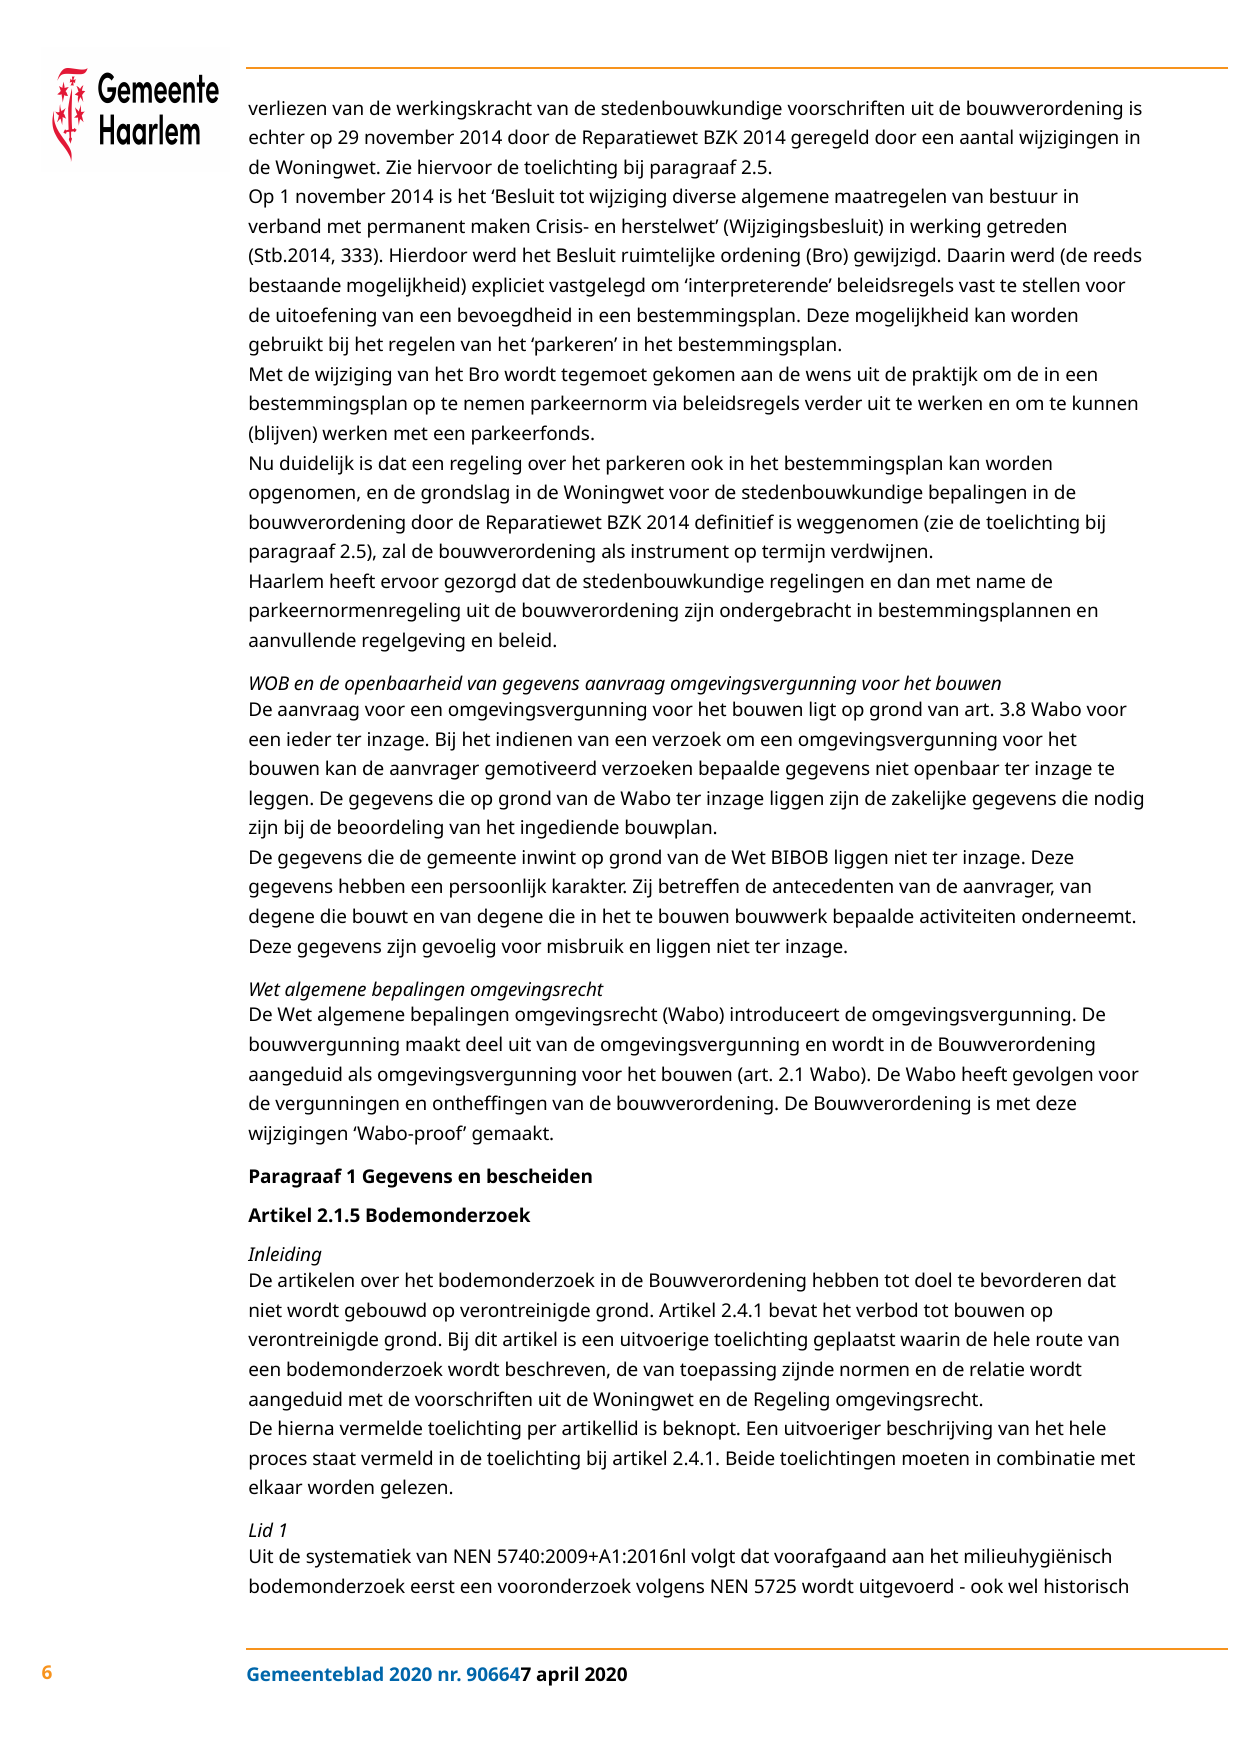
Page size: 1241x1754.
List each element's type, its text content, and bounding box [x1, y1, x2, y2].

text WOB en de openbaarheid van gegevens aanvraag omgevingsvergunning voor het bouwen [248, 670, 1152, 696]
text De aanvraag voor een omgevingsvergunning voor het bouwen ligt op grond van art. 3.8 Wabo voor een ieder ter inzage. Bij het indienen van een verzoek om een omgevingsvergunning voor het bouwen kan de aanvrager gemotiveerd verzoeken bepaalde gegevens niet openbaar ter inzage te leggen. De gegevens die op grond van de Wabo ter inzage liggen zijn de zakelijke gegevens die nodig zijn bij de beoordeling van het ingediende bouwplan. [248, 696, 1152, 840]
text Nu duidelijk is dat een regeling over het parkeren ook in het bestemmingsplan kan worden opgenomen, en de grondslag in de Woningwet voor de stedenbouwkundige bepalingen in de bouwverordening door de Reparatiewet BZK 2014 definitief is weggenomen (zie de toelichting bij paragraaf 2.5), zal de bouwverordening als instrument op termijn verdwijnen. [248, 450, 1152, 564]
text Wet algemene bepalingen omgevingsrecht [248, 976, 1152, 1002]
text Uit de systematiek van NEN 5740:2009+A1:2016nl volgt dat voorafgaand aan het milieuhygiënisch bodemonderzoek eerst een vooronderzoek volgens NEN 5725 wordt uitgevoerd - ook wel historisch [248, 1543, 1152, 1599]
text Artikel 2.1.5 Bodemonderzoek [248, 1202, 1152, 1228]
text Lid 1 [248, 1518, 1152, 1543]
text Haarlem heeft ervoor gezorgd dat de stedenbouwkundige regelingen en dan met name de parkeernormenregeling uit de bouwverordening zijn ondergebracht in bestemmingsplannen en aanvullende regelgeving en beleid. [248, 568, 1152, 653]
text De hierna vermelde toelichting per artikellid is beknopt. Een uitvoeriger beschrijving van het hele proces staat vermeld in de toelichting bij artikel 2.4.1. Beide toelichtingen moeten in combinatie met elkaar worden gelezen. [248, 1415, 1152, 1500]
text De gegevens die de gemeente inwint op grond van de Wet BIBOB liggen niet ter inzage. Deze gegevens hebben een persoonlijk karakter. Zij betreffen de antecedenten van de aanvrager, van degene die bouwt en van degene die in het te bouwen bouwwerk bepaalde activiteiten onderneemt. Deze gegevens zijn gevoelig voor misbruik en liggen niet ter inzage. [248, 844, 1152, 958]
picture [41, 47, 231, 172]
text Inleiding [248, 1242, 1152, 1267]
text verliezen van de werkingskracht van de stedenbouwkundige voorschriften uit de bouwverordening is echter op 29 november 2014 door de Reparatiewet BZK 2014 geregeld door een aantal wijzigingen in de Woningwet. Zie hiervoor de toelichting bij paragraaf 2.5. [248, 95, 1152, 180]
text De artikelen over het bodemonderzoek in de Bouwverordening hebben tot doel te bevorderen dat niet wordt gebouwd op verontreinigde grond. Artikel 2.4.1 bevat het verbod tot bouwen op verontreinigde grond. Bij dit artikel is een uitvoerige toelichting geplaatst waarin de hele route van een bodemonderzoek wordt beschreven, de van toepassing zijnde normen en de relatie wordt aangeduid met de voorschriften uit de Woningwet en de Regeling omgevingsrecht. [248, 1267, 1152, 1411]
text Met de wijziging van het Bro wordt tegemoet gekomen aan de wens uit de praktijk om de in een bestemmingsplan op te nemen parkeernorm via beleidsregels verder uit te werken en om te kunnen (blijven) werken met een parkeerfonds. [248, 361, 1152, 446]
text Op 1 november 2014 is het ‘Besluit tot wijziging diverse algemene maatregelen van bestuur in verband met permanent maken Crisis- en herstelwet’ (Wijzigingsbesluit) in werking getreden (Stb.2014, 333). Hierdoor werd het Besluit ruimtelijke ordening (Bro) gewijzigd. Daarin werd (de reeds bestaande mogelijkheid) expliciet vastgelegd om ‘interpreterende’ beleidsregels vast te stellen voor de uitoefening van een bevoegdheid in een bestemmingsplan. Deze mogelijkheid kan worden gebruikt bij het regelen van het ‘parkeren’ in het bestemmingsplan. [248, 183, 1152, 357]
text De Wet algemene bepalingen omgevingsrecht (Wabo) introduceert de omgevingsvergunning. De bouwvergunning maakt deel uit van de omgevingsvergunning en wordt in de Bouwverordening aangeduid als omgevingsvergunning voor het bouwen (art. 2.1 Wabo). De Wabo heeft gevolgen voor de vergunningen en ontheffingen van de bouwverordening. De Bouwverordening is met deze wijzigingen ‘Wabo-proof’ gemaakt. [248, 1002, 1152, 1146]
text Paragraaf 1 Gegevens en bescheiden [248, 1163, 1152, 1189]
